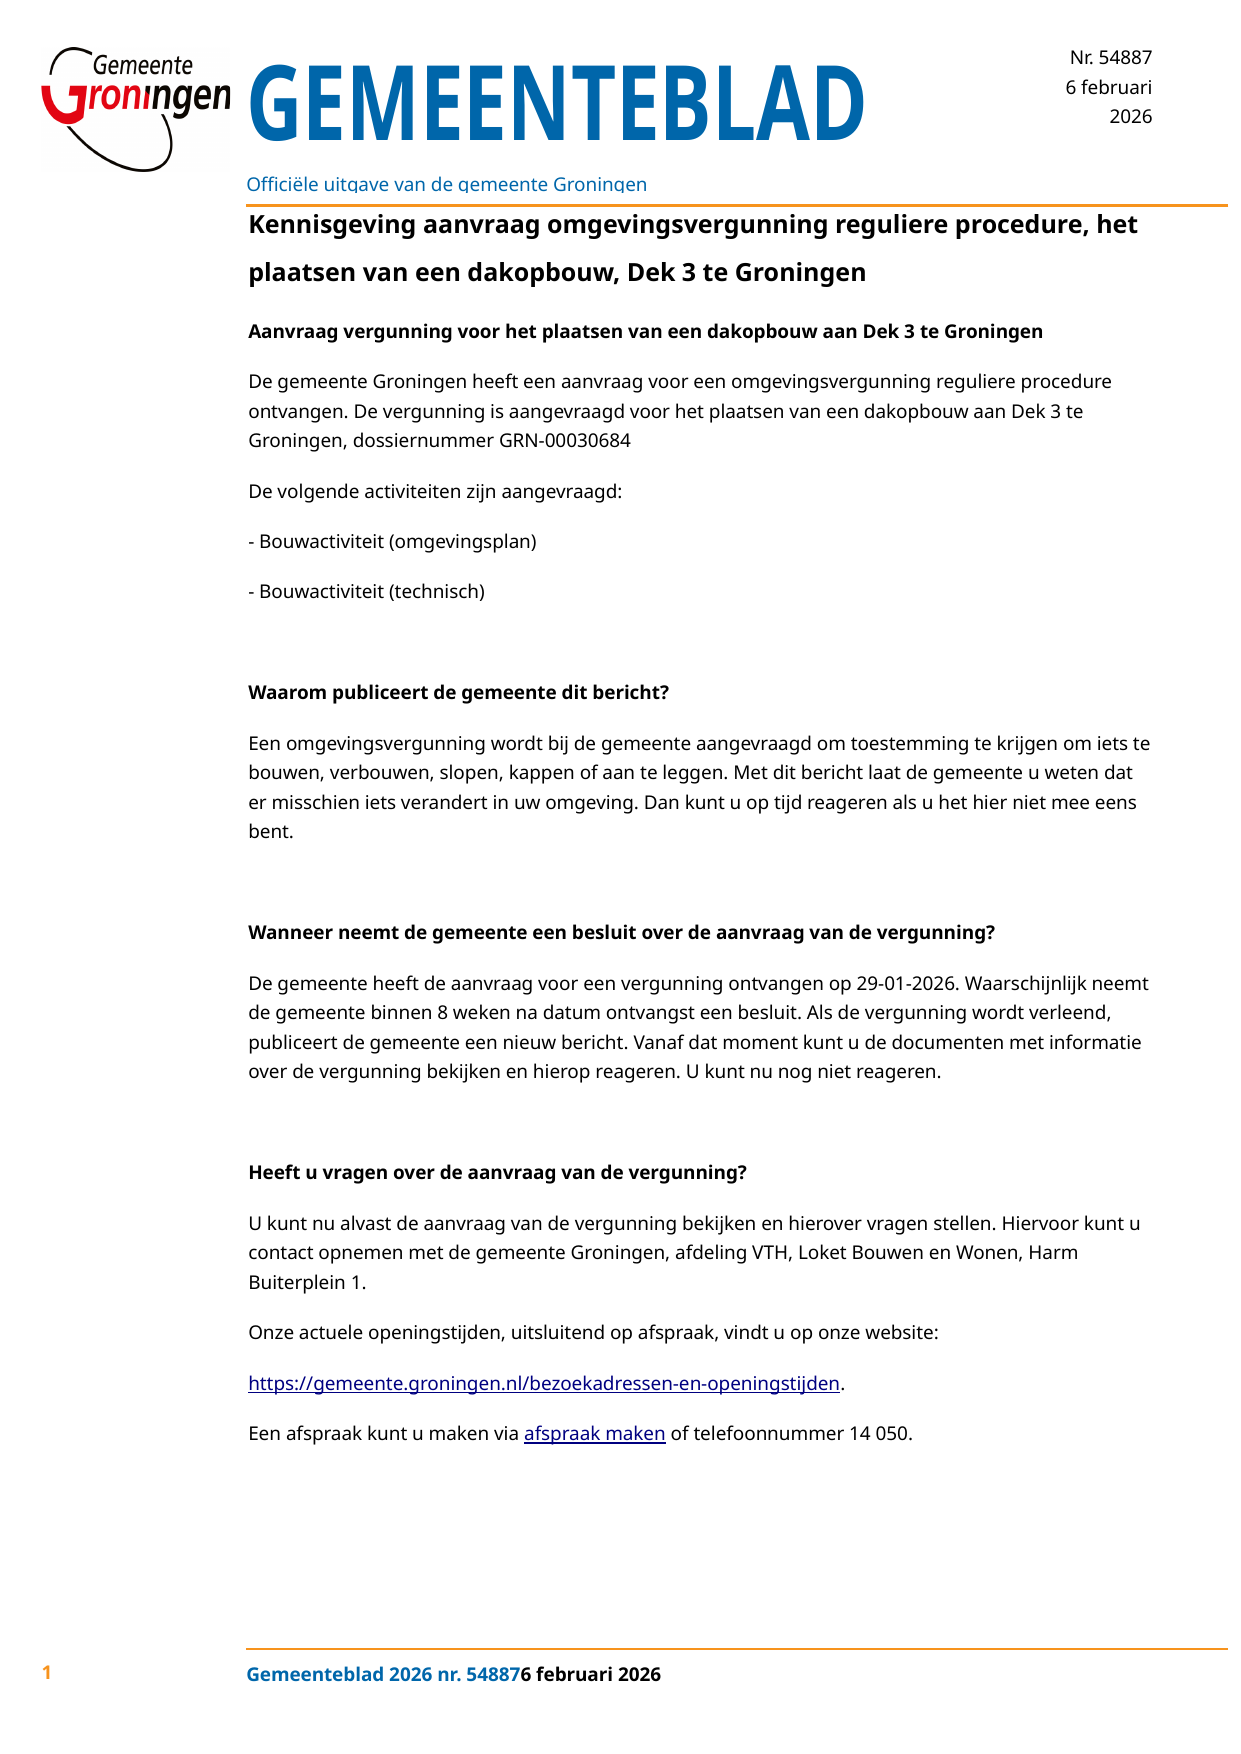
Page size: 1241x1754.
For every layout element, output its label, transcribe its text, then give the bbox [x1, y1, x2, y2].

text U kunt nu alvast de aanvraag van de vergunning bekijken en hierover vragen stellen. Hiervoor kunt u contact opnemen met de gemeente Groningen, afdeling VTH, Loket Bouwen en Wonen, Harm Buiterplein 1. [248, 1210, 1152, 1295]
text - Bouwactiviteit (omgevingsplan) [248, 528, 1152, 554]
picture [41, 47, 231, 172]
text De gemeente heeft de aanvraag voor een vergunning ontvangen op 29-01-2026. Waarschijnlijk neemt de gemeente binnen 8 weken na datum ontvangst een besluit. Als de vergunning wordt verleend, publiceert de gemeente een nieuw bericht. Vanaf dat moment kunt u de documenten met informatie over de vergunning bekijken en hierop reageren. U kunt nu nog niet reageren. [248, 970, 1152, 1084]
text Een omgevingsvergunning wordt bij de gemeente aangevraagd om toestemming te krijgen om iets te bouwen, verbouwen, slopen, kappen of aan te leggen. Met dit bericht laat de gemeente u weten dat er misschien iets verandert in uw omgeving. Dan kunt u op tijd reageren als u het hier niet mee eens bent. [248, 730, 1152, 844]
text Waarom publiceert de gemeente dit bericht? [248, 679, 1152, 705]
text Onze actuele openingstijden, uitsluitend op afspraak, vindt u op onze website: [248, 1319, 1152, 1345]
text Heeft u vragen over de aanvraag van de vergunning? [248, 1159, 1152, 1185]
text De gemeente Groningen heeft een aanvraag voor een omgevingsvergunning reguliere procedure ontvangen. De vergunning is aangevraagd voor het plaatsen van een dakopbouw aan Dek 3 te Groningen, dossiernummer GRN-00030684 [248, 368, 1152, 453]
text Aanvraag vergunning voor het plaatsen van een dakopbouw aan Dek 3 te Groningen [248, 318, 1152, 344]
text - Bouwactiviteit (technisch) [248, 579, 1152, 604]
text Wanneer neemt de gemeente een besluit over de aanvraag van de vergunning? [248, 919, 1152, 945]
text Een afspraak kunt u maken via afspraak maken of telefoonnummer 14 050. [248, 1420, 1152, 1446]
text Kennisgeving aanvraag omgevingsvergunning reguliere procedure, het plaatsen van een dakopbouw, Dek 3 te Groningen [248, 207, 1152, 288]
text De volgende activiteiten zijn aangevraagd: [248, 478, 1152, 504]
text https://gemeente.groningen.nl/bezoekadressen-en-openingstijden. [248, 1370, 1152, 1396]
